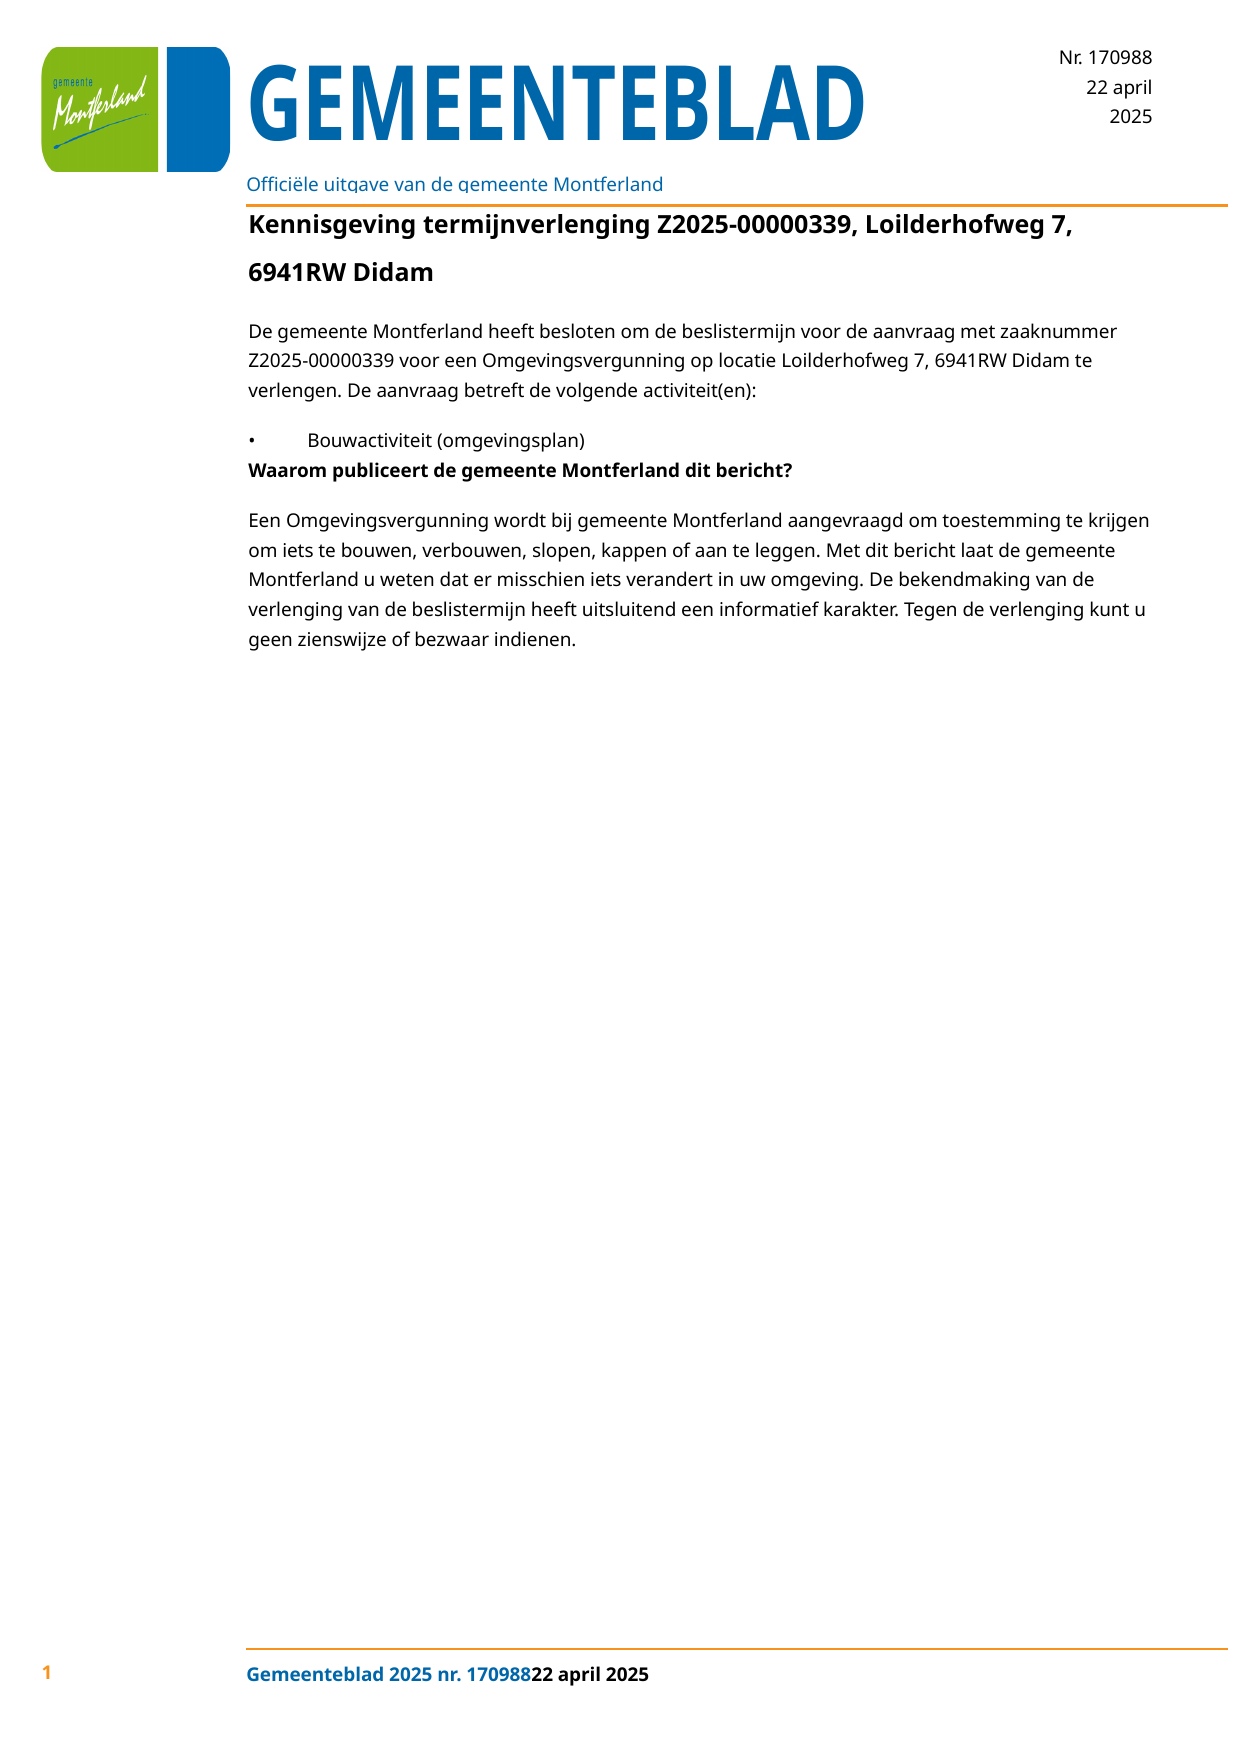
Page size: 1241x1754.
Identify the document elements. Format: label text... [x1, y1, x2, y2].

text Kennisgeving termijnverlenging Z2025-00000339, Loilderhofweg 7, 6941RW Didam [248, 207, 1152, 288]
picture [41, 47, 231, 172]
text De gemeente Montferland heeft besloten om de beslistermijn voor de aanvraag met zaaknummer Z2025-00000339 voor een Omgevingsvergunning op locatie Loilderhofweg 7, 6941RW Didam te verlengen. De aanvraag betreft de volgende activiteit(en): [248, 318, 1152, 403]
text Een Omgevingsvergunning wordt bij gemeente Montferland aangevraagd om toestemming te krijgen om iets te bouwen, verbouwen, slopen, kappen of aan te leggen. Met dit bericht laat de gemeente Montferland u weten dat er misschien iets verandert in uw omgeving. De bekendmaking van de verlenging van de beslistermijn heeft uitsluitend een informatief karakter. Tegen de verlenging kunt u geen zienswijze of bezwaar indienen. [248, 507, 1152, 652]
list Bouwactiviteit (omgevingsplan) [248, 427, 1152, 453]
text Waarom publiceert de gemeente Montferland dit bericht? [248, 457, 1152, 483]
